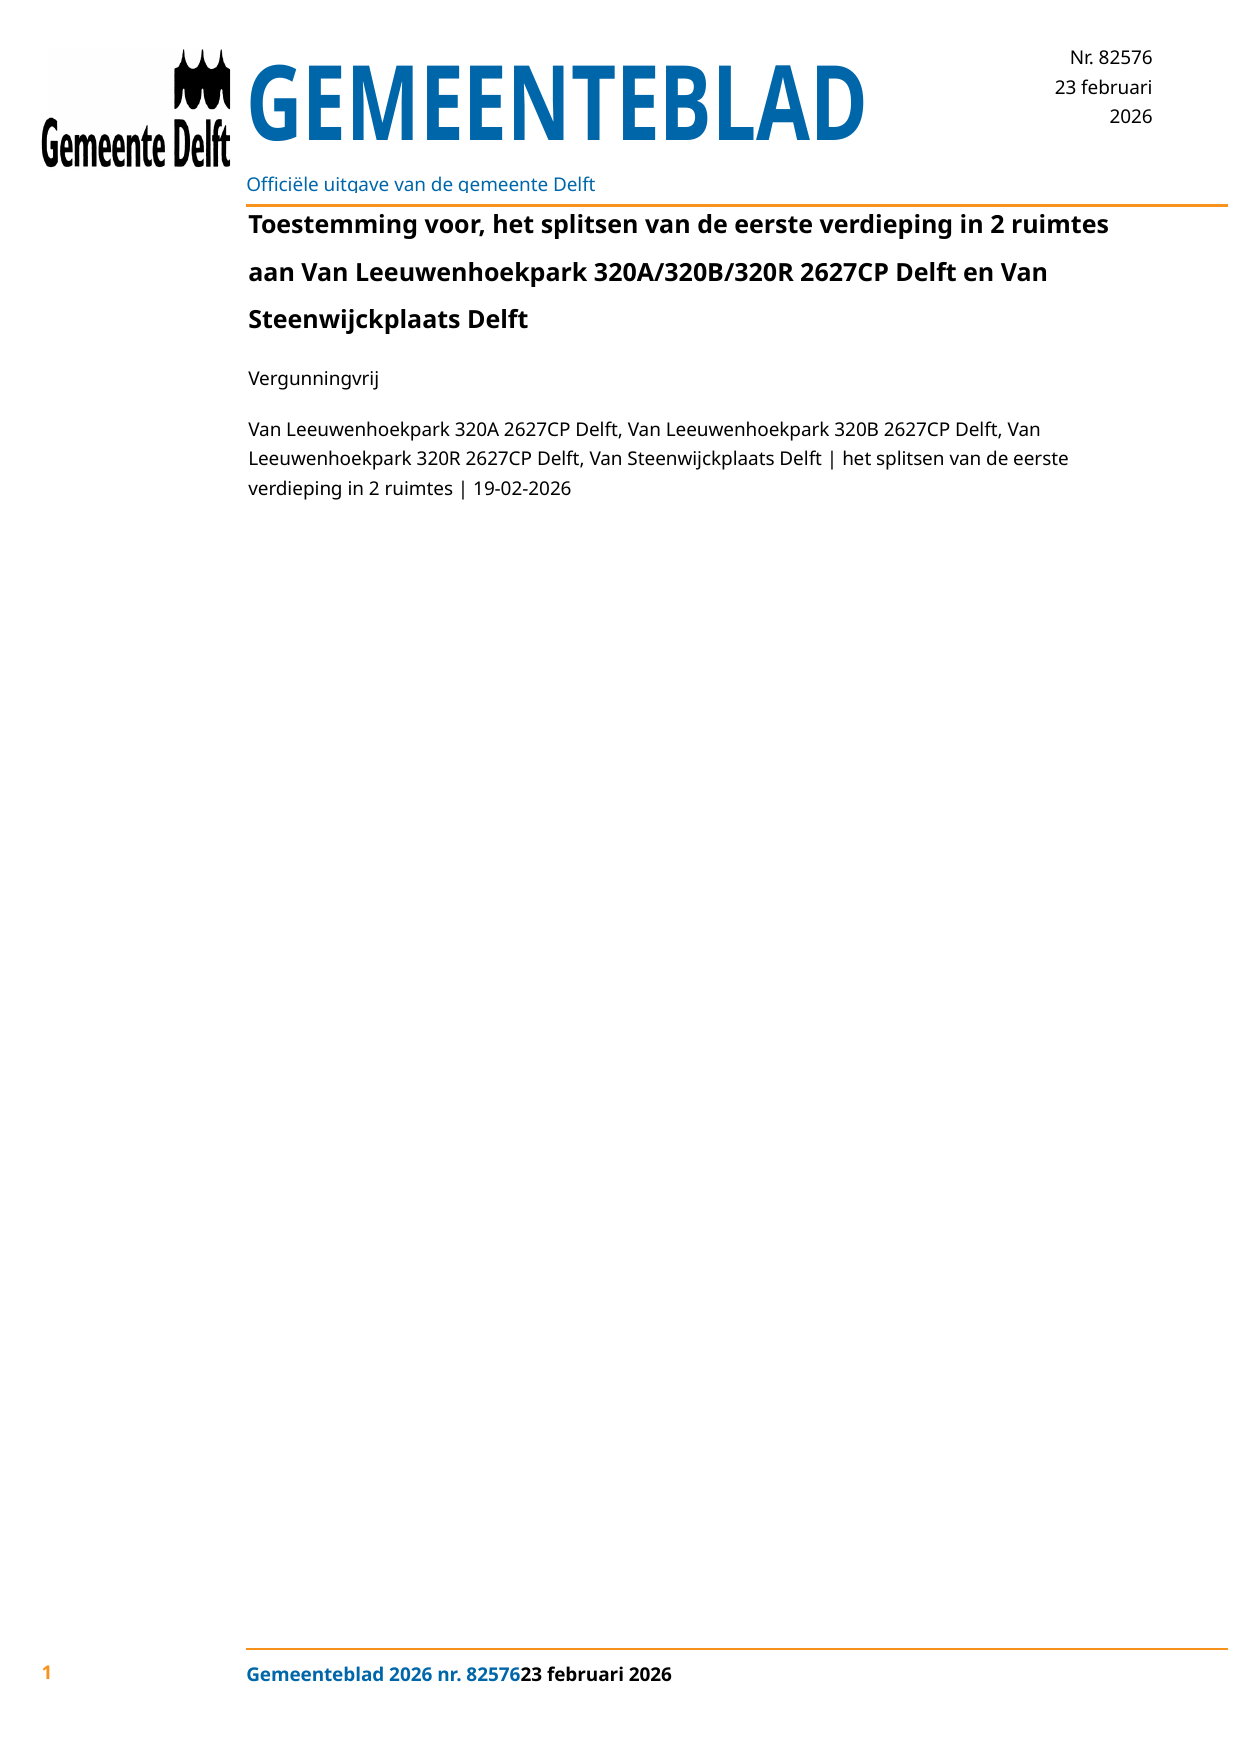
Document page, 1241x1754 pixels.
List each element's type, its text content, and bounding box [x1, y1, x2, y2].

text Toestemming voor, het splitsen van de eerste verdieping in 2 ruimtes aan Van Leeuwenhoekpark 320A/320B/320R 2627CP Delft en Van Steenwijckplaats Delft [248, 207, 1152, 336]
text Vergunningvrij [248, 366, 1152, 391]
text Van Leeuwenhoekpark 320A 2627CP Delft, Van Leeuwenhoekpark 320B 2627CP Delft, Van Leeuwenhoekpark 320R 2627CP Delft, Van Steenwijckplaats Delft | het splitsen van de eerste verdieping in 2 ruimtes | 19-02-2026 [248, 416, 1152, 501]
picture [41, 47, 231, 172]
